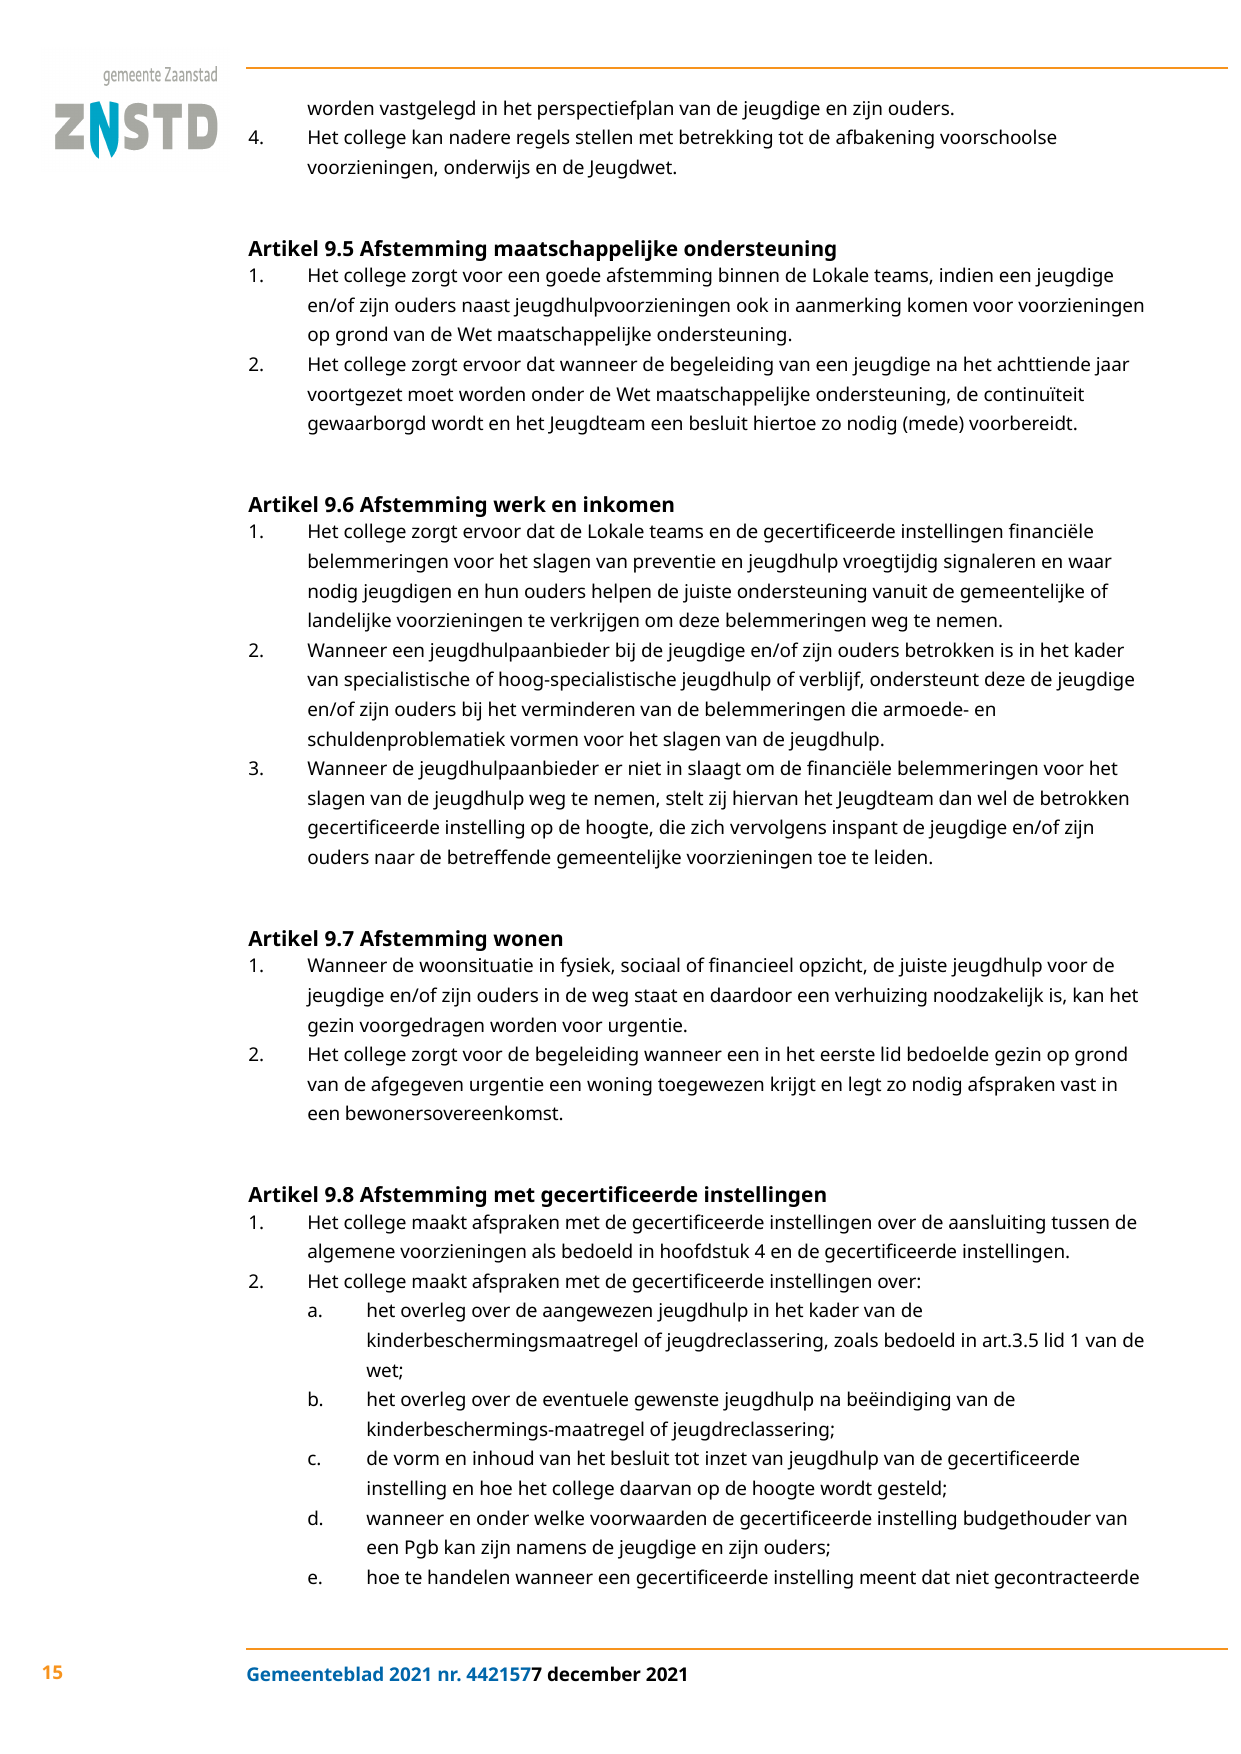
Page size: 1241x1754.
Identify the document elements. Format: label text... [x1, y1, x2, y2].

list Het college zorgt ervoor dat wanneer de begeleiding van een jeugdige na het achttiende jaar voortgezet moet worden onder de Wet maatschappelijke ondersteuning, de continuïteit gewaarborgd wordt en het Jeugdteam een besluit hiertoe zo nodig (mede) voorbereidt. [248, 351, 1152, 436]
list Het college zorgt ervoor dat de Lokale teams en de gecertificeerde instellingen financiële belemmeringen voor het slagen van preventie en jeugdhulp vroegtijdig signaleren en waar nodig jeugdigen en hun ouders helpen de juiste ondersteuning vanuit de gemeentelijke of landelijke voorzieningen te verkrijgen om deze belemmeringen weg te nemen. [248, 519, 1152, 633]
list worden vastgelegd in het perspectiefplan van de jeugdige en zijn ouders. [248, 95, 1152, 121]
list Het college maakt afspraken met de gecertificeerde instellingen over: [248, 1268, 1152, 1294]
list Het college maakt afspraken met de gecertificeerde instellingen over de aansluiting tussen de algemene voorzieningen als bedoeld in hoofdstuk 4 en de gecertificeerde instellingen. [248, 1209, 1152, 1264]
list Wanneer de jeugdhulpaanbieder er niet in slaagt om de financiële belemmeringen voor het slagen van de jeugdhulp weg te nemen, stelt zij hiervan het Jeugdteam dan wel de betrokken gecertificeerde instelling op de hoogte, die zich vervolgens inspant de jeugdige en/of zijn ouders naar de betreffende gemeentelijke voorzieningen toe te leiden. [248, 755, 1152, 870]
text Artikel 9.7 Afstemming wonen [248, 924, 1152, 953]
text Artikel 9.8 Afstemming met gecertificeerde instellingen [248, 1181, 1152, 1209]
text Artikel 9.5 Afstemming maatschappelijke ondersteuning [248, 234, 1152, 262]
list Het college zorgt voor een goede afstemming binnen de Lokale teams, indien een jeugdige en/of zijn ouders naast jeugdhulpvoorzieningen ook in aanmerking komen voor voorzieningen op grond van de Wet maatschappelijke ondersteuning. [248, 262, 1152, 347]
list het overleg over de eventuele gewenste jeugdhulp na beëindiging van de kinderbeschermings-maatregel of jeugdreclassering; [307, 1386, 1152, 1442]
text Artikel 9.6 Afstemming werk en inkomen [248, 490, 1152, 519]
list hoe te handelen wanneer een gecertificeerde instelling meent dat niet gecontracteerde [307, 1564, 1152, 1590]
list de vorm en inhoud van het besluit tot inzet van jeugdhulp van de gecertificeerde instelling en hoe het college daarvan op de hoogte wordt gesteld; [307, 1446, 1152, 1501]
picture [41, 47, 231, 172]
list wanneer en onder welke voorwaarden de gecertificeerde instelling budgethouder van een Pgb kan zijn namens de jeugdige en zijn ouders; [307, 1505, 1152, 1560]
list Wanneer de woonsituatie in fysiek, sociaal of financieel opzicht, de juiste jeugdhulp voor de jeugdige en/of zijn ouders in de weg staat en daardoor een verhuizing noodzakelijk is, kan het gezin voorgedragen worden voor urgentie. [248, 953, 1152, 1037]
list het overleg over de aangewezen jeugdhulp in het kader van de kinderbeschermingsmaatregel of jeugdreclassering, zoals bedoeld in art.3.5 lid 1 van de wet; [307, 1298, 1152, 1383]
list Het college kan nadere regels stellen met betrekking tot de afbakening voorschoolse voorzieningen, onderwijs en de Jeugdwet. [248, 124, 1152, 180]
list Het college zorgt voor de begeleiding wanneer een in het eerste lid bedoelde gezin op grond van de afgegeven urgentie een woning toegewezen krijgt en legt zo nodig afspraken vast in een bewonersovereenkomst. [248, 1041, 1152, 1126]
list Wanneer een jeugdhulpaanbieder bij de jeugdige en/of zijn ouders betrokken is in het kader van specialistische of hoog-specialistische jeugdhulp of verblijf, ondersteunt deze de jeugdige en/of zijn ouders bij het verminderen van de belemmeringen die armoede- en schuldenproblematiek vormen voor het slagen van de jeugdhulp. [248, 637, 1152, 752]
